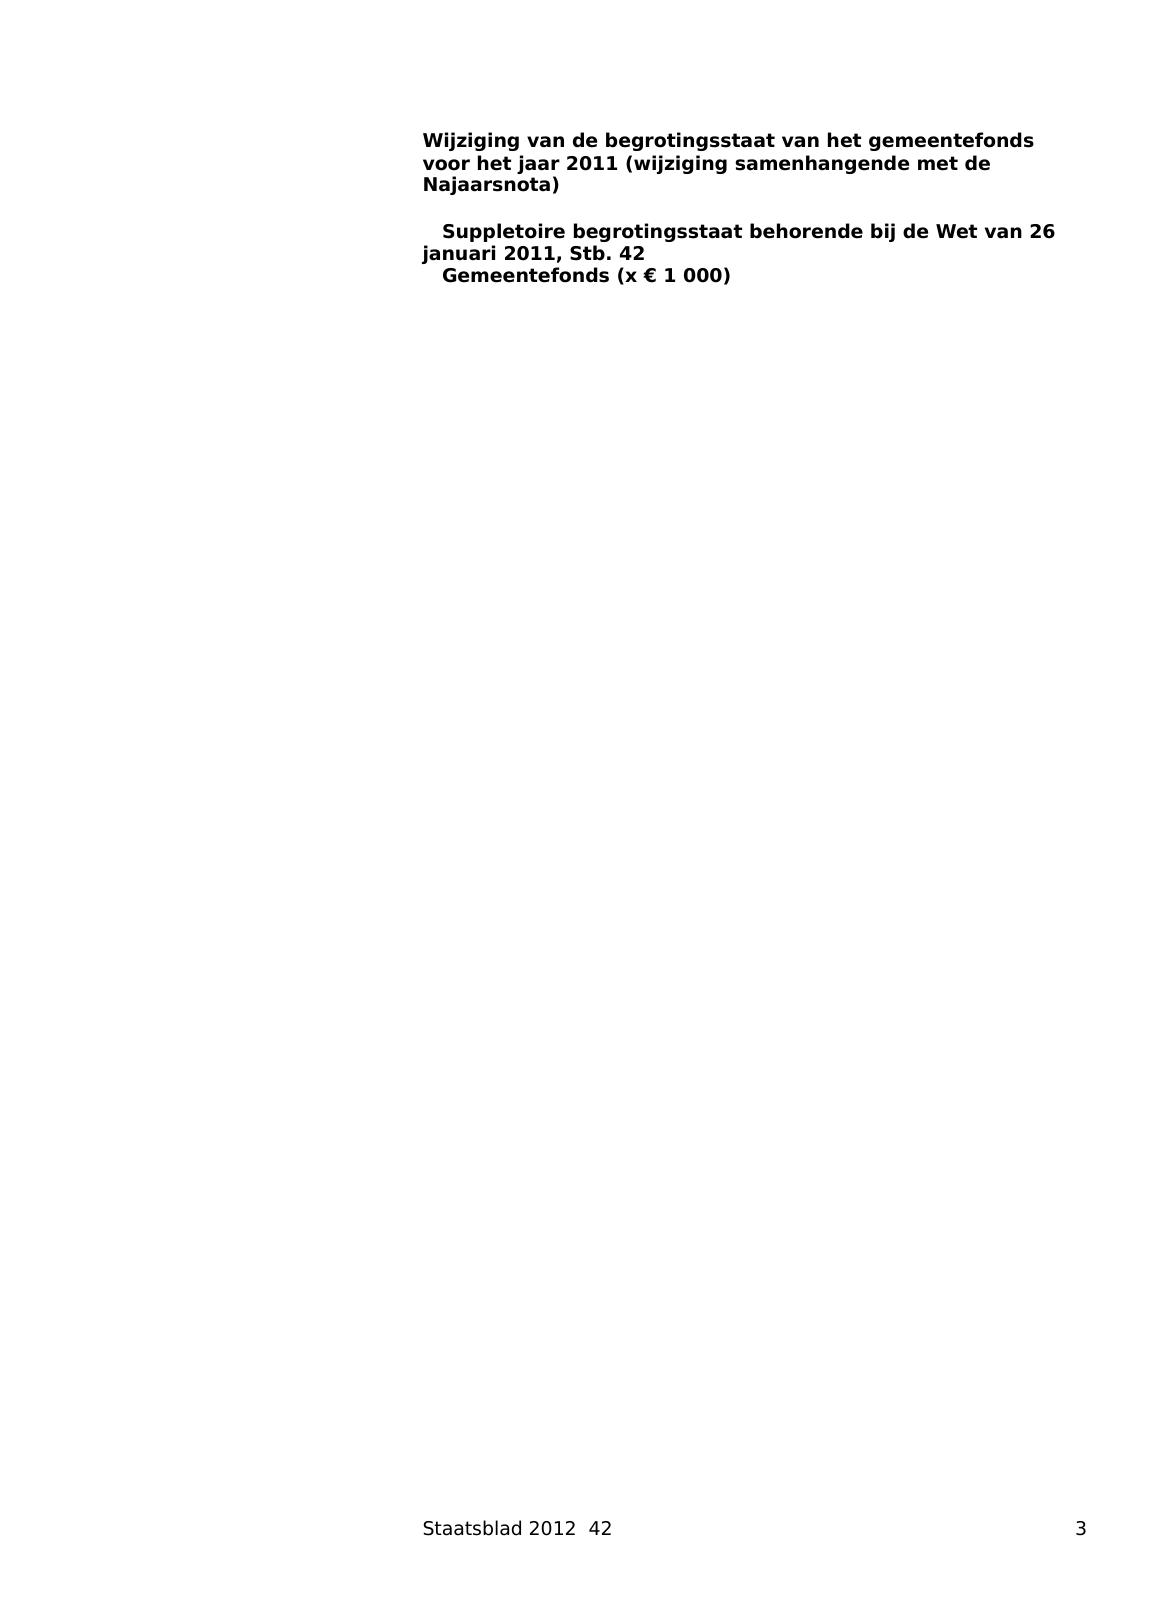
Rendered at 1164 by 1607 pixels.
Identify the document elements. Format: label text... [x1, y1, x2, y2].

text Suppletoire begrotingsstaat behorende bij de Wet van 26 januari 2011, Stb. 42 [422, 221, 1087, 265]
subtitle Wijziging van de begrotingsstaat van het gemeentefonds voor het jaar 2011 (wijziging samenhangende met de Najaarsnota) [422, 130, 1087, 196]
text Gemeentefonds (x € 1 000) [422, 265, 1087, 287]
